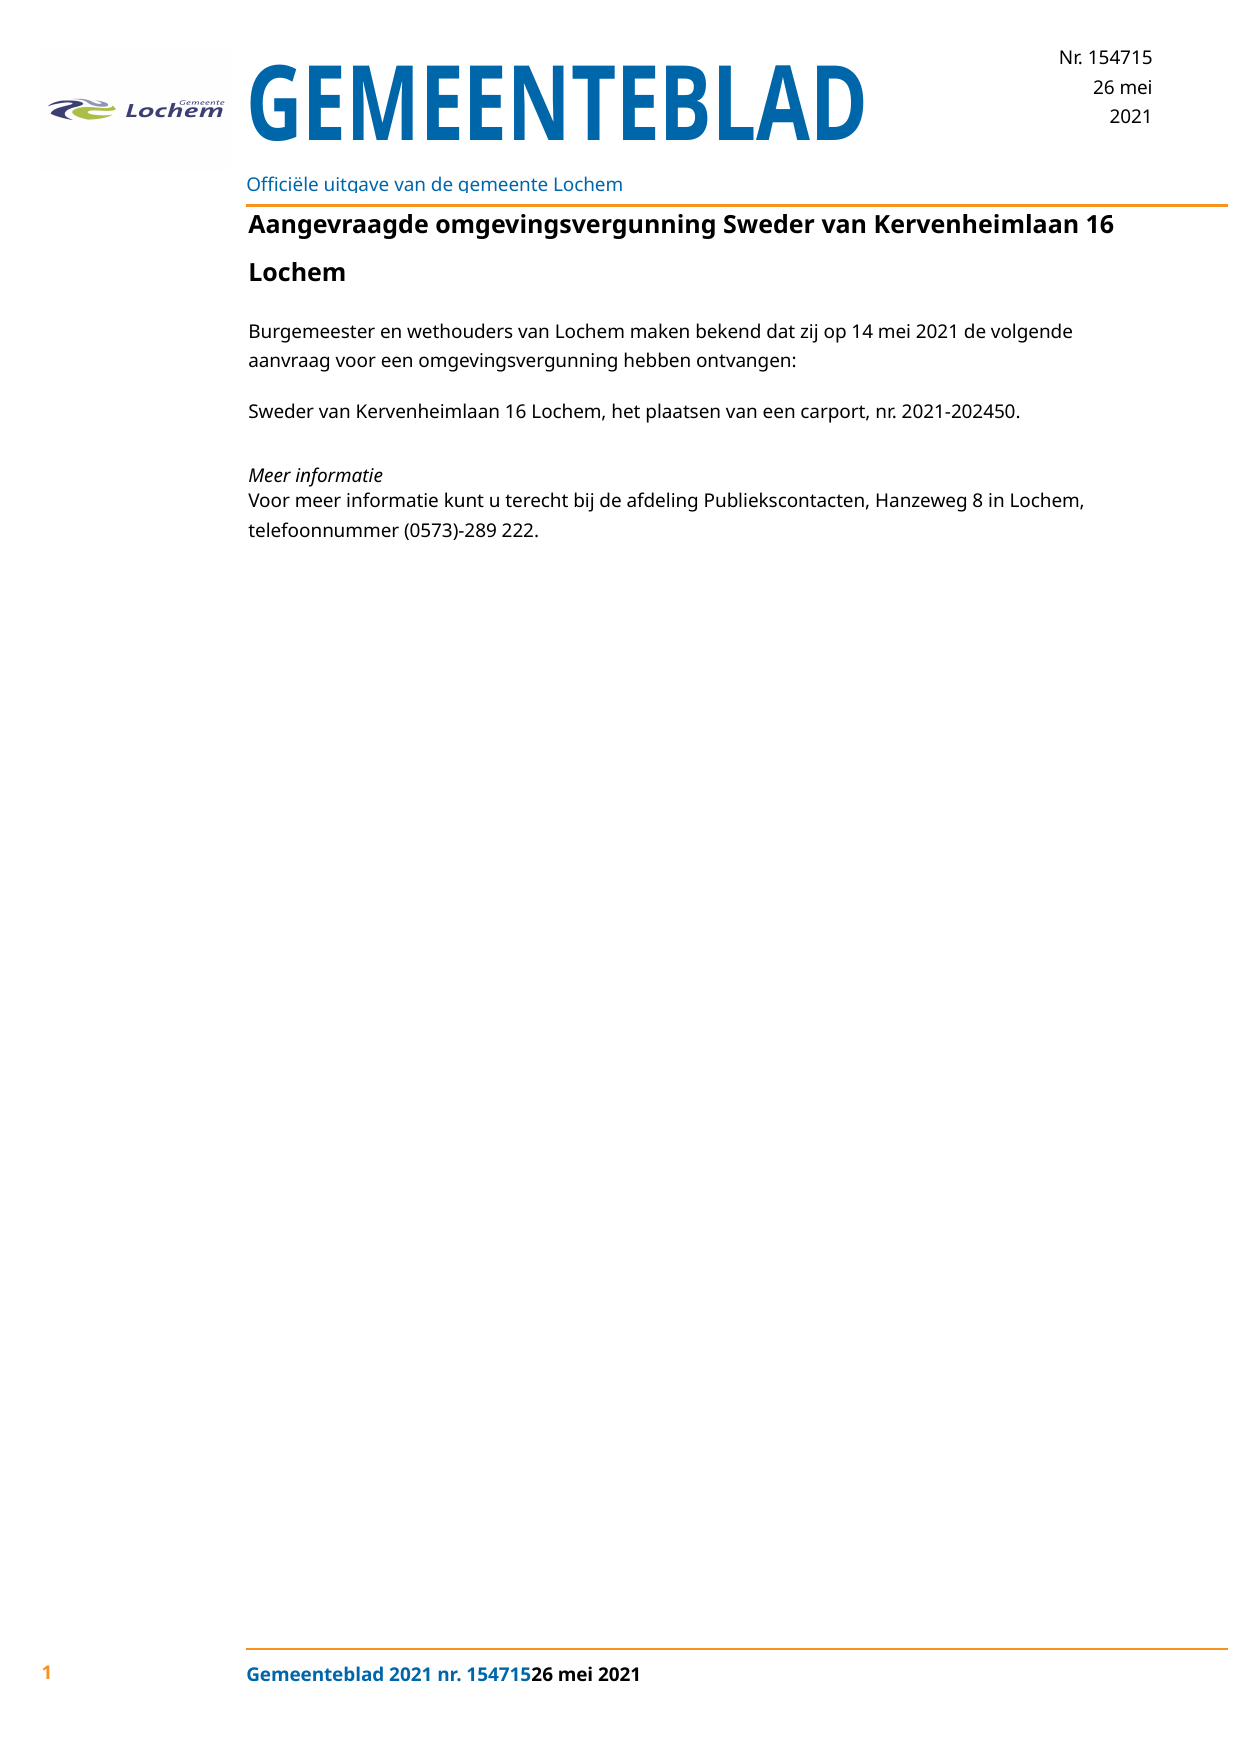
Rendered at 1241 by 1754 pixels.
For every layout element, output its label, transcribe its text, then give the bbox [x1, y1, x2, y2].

text Sweder van Kervenheimlaan 16 Lochem, het plaatsen van een carport, nr. 2021-202450. [248, 398, 1152, 424]
text Aangevraagde omgevingsvergunning Sweder van Kervenheimlaan 16 Lochem [248, 207, 1152, 288]
picture [41, 47, 231, 172]
text Burgemeester en wethouders van Lochem maken bekend dat zij op 14 mei 2021 de volgende aanvraag voor een omgevingsvergunning hebben ontvangen: [248, 318, 1152, 373]
text Meer informatie [248, 462, 1152, 488]
text Voor meer informatie kunt u terecht bij de afdeling Publiekscontacten, Hanzeweg 8 in Lochem, telefoonnummer (0573)-289 222. [248, 488, 1152, 543]
